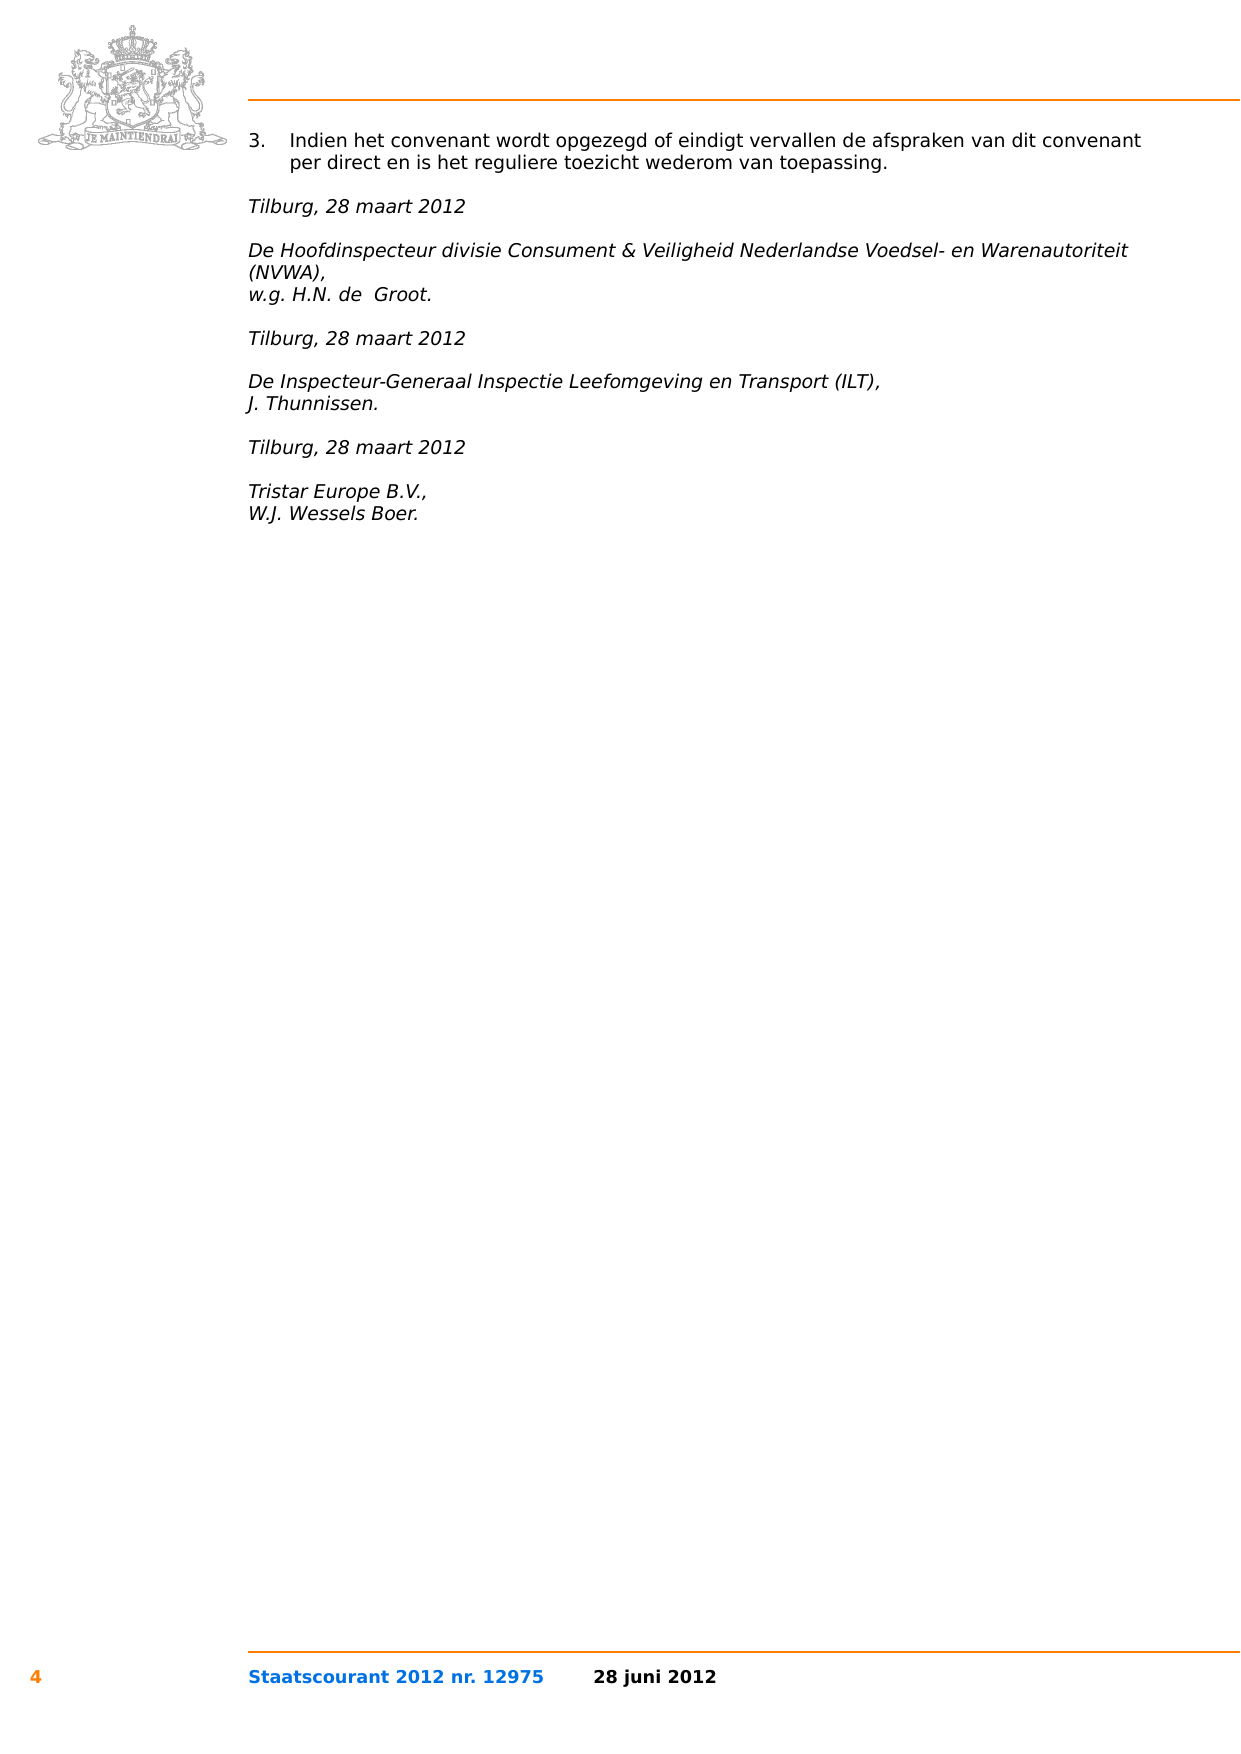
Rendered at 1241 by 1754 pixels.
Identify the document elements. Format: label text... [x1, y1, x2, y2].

text De Hoofdinspecteur divisie Consument & Veiligheid Nederlandse Voedsel- en Warenautoriteit (NVWA), w.g. H.N. de Groot. [248, 239, 1163, 306]
text 3. Indien het convenant wordt opgezegd of eindigt vervallen de afspraken van dit convenant per direct en is het reguliere toezicht wederom van toepassing. [248, 130, 1163, 174]
text De Inspecteur-Generaal Inspectie Leefomgeving en Transport (ILT), J. Thunnissen. [248, 371, 1163, 415]
text Tilburg, 28 maart 2012 [248, 327, 1163, 349]
text Tristar Europe B.V., W.J. Wessels Boer. [248, 481, 1163, 525]
text Tilburg, 28 maart 2012 [248, 437, 1163, 459]
picture [38, 25, 227, 150]
text Tilburg, 28 maart 2012 [248, 196, 1163, 218]
